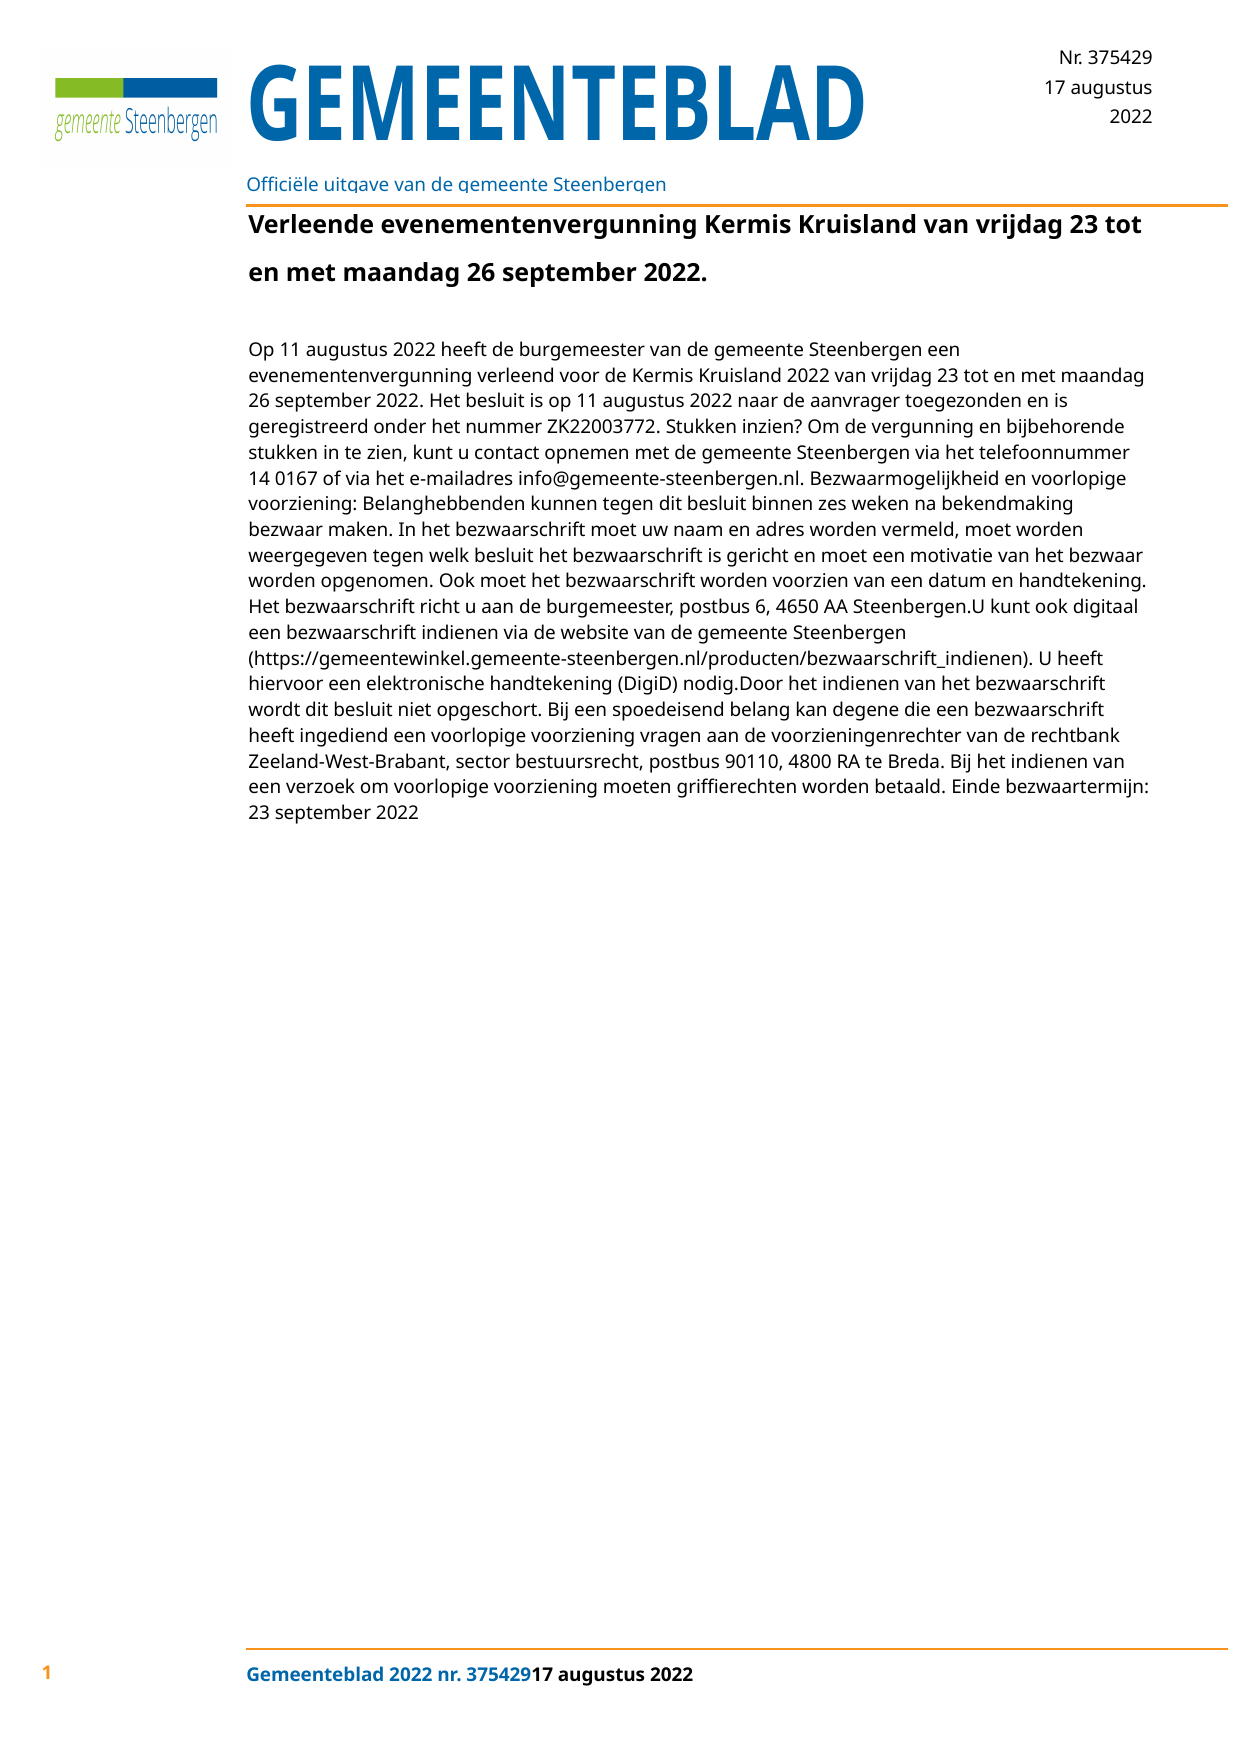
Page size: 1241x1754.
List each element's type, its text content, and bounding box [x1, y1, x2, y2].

text Verleende evenementenvergunning Kermis Kruisland van vrijdag 23 tot en met maandag 26 september 2022. [248, 207, 1152, 288]
picture [41, 47, 231, 172]
text Op 11 augustus 2022 heeft de burgemeester van de gemeente Steenbergen een evenementenvergunning verleend voor de Kermis Kruisland 2022 van vrijdag 23 tot en met maandag 26 september 2022. Het besluit is op 11 augustus 2022 naar de aanvrager toegezonden en is geregistreerd onder het nummer ZK22003772. Stukken inzien? Om de vergunning en bijbehorende stukken in te zien, kunt u contact opnemen met de gemeente Steenbergen via het telefoonnummer 14 0167 of via het e-mailadres info@gemeente-steenbergen.nl. Bezwaarmogelijkheid en voorlopige voorziening: Belanghebbenden kunnen tegen dit besluit binnen zes weken na bekendmaking bezwaar maken. In het bezwaarschrift moet uw naam en adres worden vermeld, moet worden weergegeven tegen welk besluit het bezwaarschrift is gericht en moet een motivatie van het bezwaar worden opgenomen. Ook moet het bezwaarschrift worden voorzien van een datum en handtekening. Het bezwaarschrift richt u aan de burgemeester, postbus 6, 4650 AA Steenbergen.U kunt ook digitaal een bezwaarschrift indienen via de website van de gemeente Steenbergen (https://gemeentewinkel.gemeente-steenbergen.nl/producten/bezwaarschrift_indienen). U heeft hiervoor een elektronische handtekening (DigiD) nodig.Door het indienen van het bezwaarschrift wordt dit besluit niet opgeschort. Bij een spoedeisend belang kan degene die een bezwaarschrift heeft ingediend een voorlopige voorziening vragen aan de voorzieningenrechter van de rechtbank Zeeland-West-Brabant, sector bestuursrecht, postbus 90110, 4800 RA te Breda. Bij het indienen van een verzoek om voorlopige voorziening moeten griffierechten worden betaald. ­Einde bezwaartermijn: 23 september 2022 [248, 336, 1152, 825]
